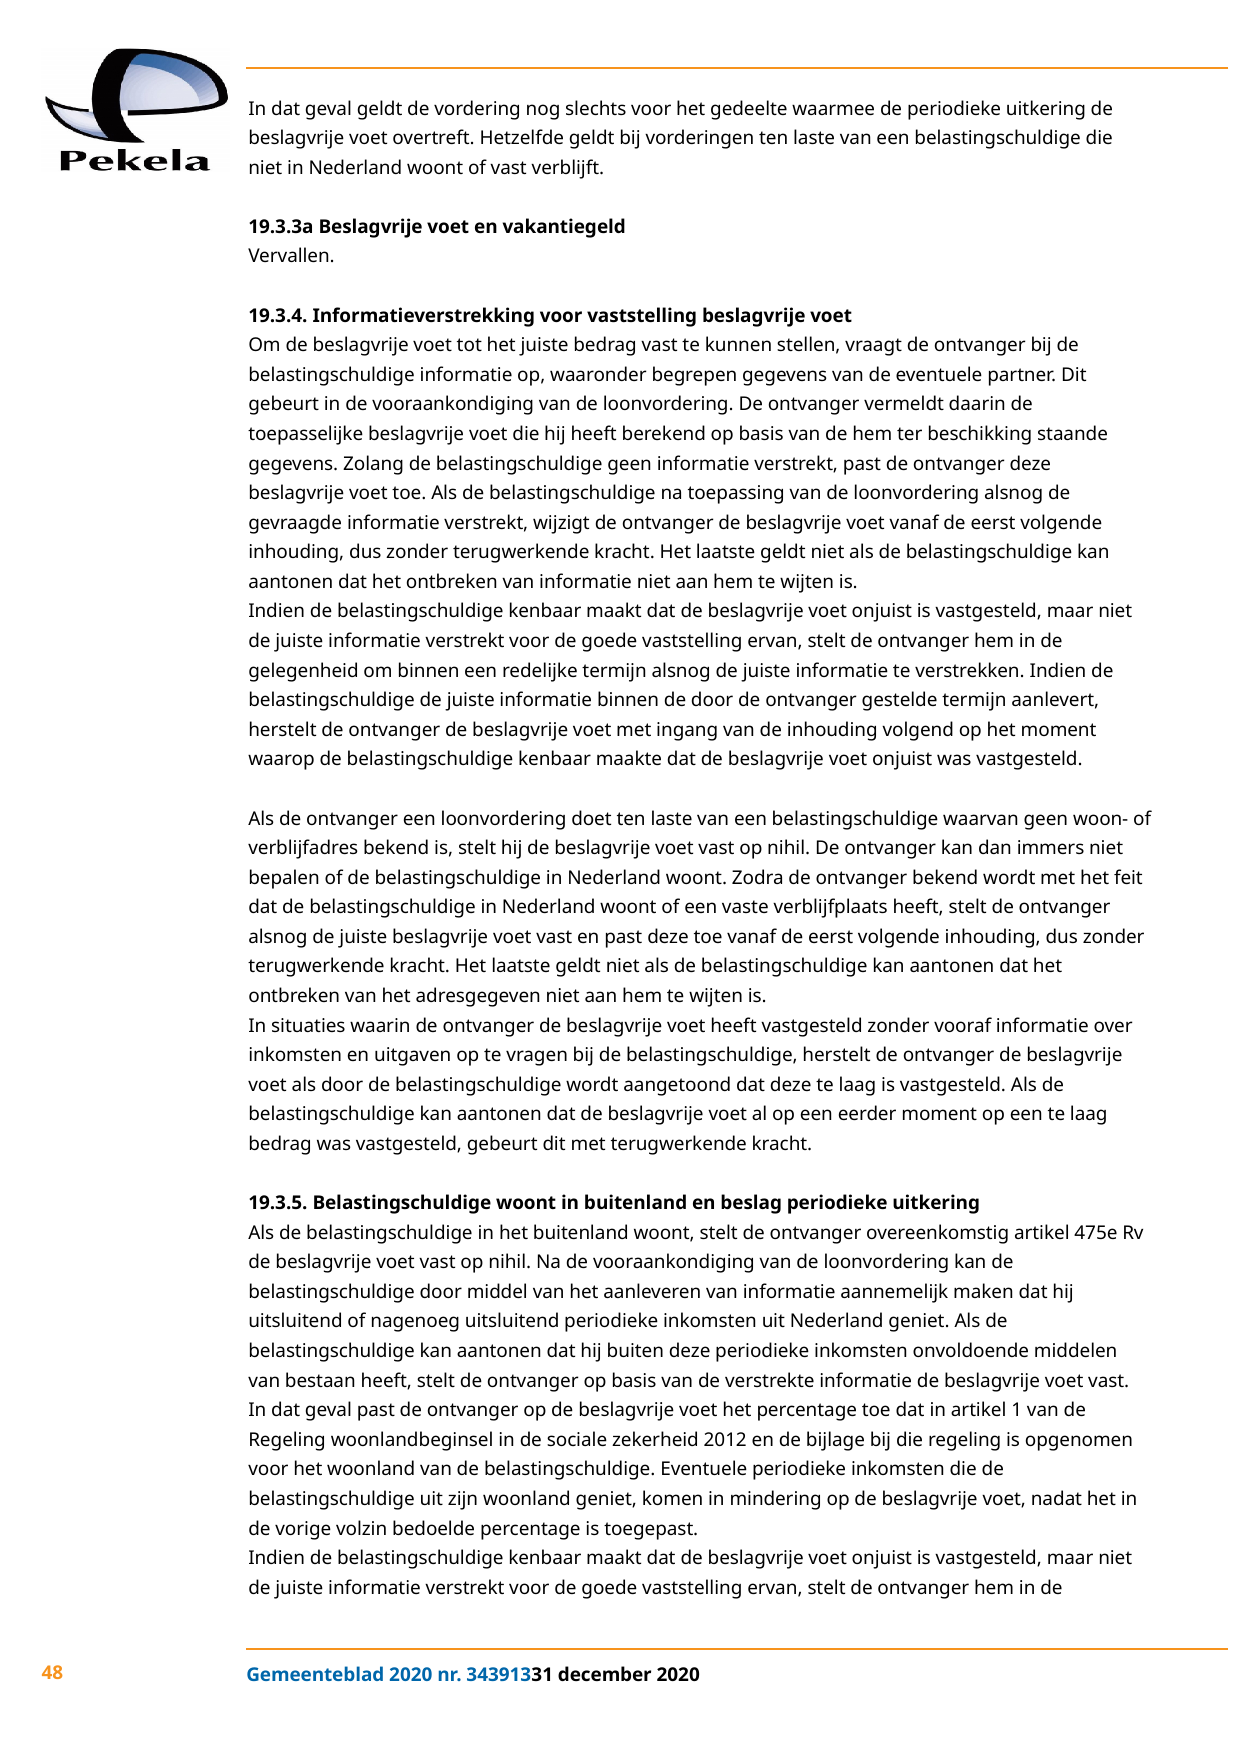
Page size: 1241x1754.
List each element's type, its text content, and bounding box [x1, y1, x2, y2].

text 19.3.4. Informatieverstrekking voor vaststelling beslagvrije voet [248, 302, 1152, 328]
text 19.3.5. Belastingschuldige woont in buitenland en beslag periodieke uitkering [248, 1189, 1152, 1215]
text In situaties waarin de ontvanger de beslagvrije voet heeft vastgesteld zonder vooraf informatie over inkomsten en uitgaven op te vragen bij de belastingschuldige, herstelt de ontvanger de beslagvrije voet als door de belastingschuldige wordt aangetoond dat deze te laag is vastgesteld. Als de belastingschuldige kan aantonen dat de beslagvrije voet al op een eerder moment op een te laag bedrag was vastgesteld, gebeurt dit met terugwerkende kracht. [248, 1012, 1152, 1156]
text de juiste informatie verstrekt voor de goede vaststelling ervan, stelt de ontvanger hem in de gelegenheid om binnen een redelijke termijn alsnog de juiste informatie te verstrekken. Indien de belastingschuldige de juiste informatie binnen de door de ontvanger gestelde termijn aanlevert, herstelt de ontvanger de beslagvrije voet met ingang van de inhouding volgend op het moment waarop de belastingschuldige kenbaar maakte dat de beslagvrije voet onjuist was vastgesteld. [248, 627, 1152, 771]
text Indien de belastingschuldige kenbaar maakt dat de beslagvrije voet onjuist is vastgesteld, maar niet [248, 1544, 1152, 1570]
text de juiste informatie verstrekt voor de goede vaststelling ervan, stelt de ontvanger hem in de [248, 1574, 1152, 1600]
picture [41, 47, 231, 172]
text Als de belastingschuldige in het buitenland woont, stelt de ontvanger overeenkomstig artikel 475e Rv de beslagvrije voet vast op nihil. Na de vooraankondiging van de loonvordering kan de belastingschuldige door middel van het aanleveren van informatie aannemelijk maken dat hij uitsluitend of nagenoeg uitsluitend periodieke inkomsten uit Nederland geniet. Als de belastingschuldige kan aantonen dat hij buiten deze periodieke inkomsten onvoldoende middelen van bestaan heeft, stelt de ontvanger op basis van de verstrekte informatie de beslagvrije voet vast. In dat geval past de ontvanger op de beslagvrije voet het percentage toe dat in artikel 1 van de Regeling woonlandbeginsel in de sociale zekerheid 2012 en de bijlage bij die regeling is opgenomen voor het woonland van de belastingschuldige. Eventuele periodieke inkomsten die de belastingschuldige uit zijn woonland geniet, komen in mindering op de beslagvrije voet, nadat het in de vorige volzin bedoelde percentage is toegepast. [248, 1219, 1152, 1541]
text Om de beslagvrije voet tot het juiste bedrag vast te kunnen stellen, vraagt de ontvanger bij de belastingschuldige informatie op, waaronder begrepen gegevens van de eventuele partner. Dit gebeurt in de vooraankondiging van de loonvordering. De ontvanger vermeldt daarin de toepasselijke beslagvrije voet die hij heeft berekend op basis van de hem ter beschikking staande gegevens. Zolang de belastingschuldige geen informatie verstrekt, past de ontvanger deze beslagvrije voet toe. Als de belastingschuldige na toepassing van de loonvordering alsnog de gevraagde informatie verstrekt, wijzigt de ontvanger de beslagvrije voet vanaf de eerst volgende inhouding, dus zonder terugwerkende kracht. Het laatste geldt niet als de belastingschuldige kan aantonen dat het ontbreken van informatie niet aan hem te wijten is. [248, 331, 1152, 594]
text 19.3.3a Beslagvrije voet en vakantiegeld [248, 213, 1152, 239]
text Als de ontvanger een loonvordering doet ten laste van een belastingschuldige waarvan geen woon- of verblijfadres bekend is, stelt hij de beslagvrije voet vast op nihil. De ontvanger kan dan immers niet bepalen of de belastingschuldige in Nederland woont. Zodra de ontvanger bekend wordt met het feit dat de belastingschuldige in Nederland woont of een vaste verblijfplaats heeft, stelt de ontvanger alsnog de juiste beslagvrije voet vast en past deze toe vanaf de eerst volgende inhouding, dus zonder terugwerkende kracht. Het laatste geldt niet als de belastingschuldige kan aantonen dat het ontbreken van het adresgegeven niet aan hem te wijten is. [248, 805, 1152, 1008]
text In dat geval geldt de vordering nog slechts voor het gedeelte waarmee de periodieke uitkering de beslagvrije voet overtreft. Hetzelfde geldt bij vorderingen ten laste van een belastingschuldige die niet in Nederland woont of vast verblijft. [248, 95, 1152, 180]
text Indien de belastingschuldige kenbaar maakt dat de beslagvrije voet onjuist is vastgesteld, maar niet [248, 598, 1152, 623]
text Vervallen. [248, 243, 1152, 268]
